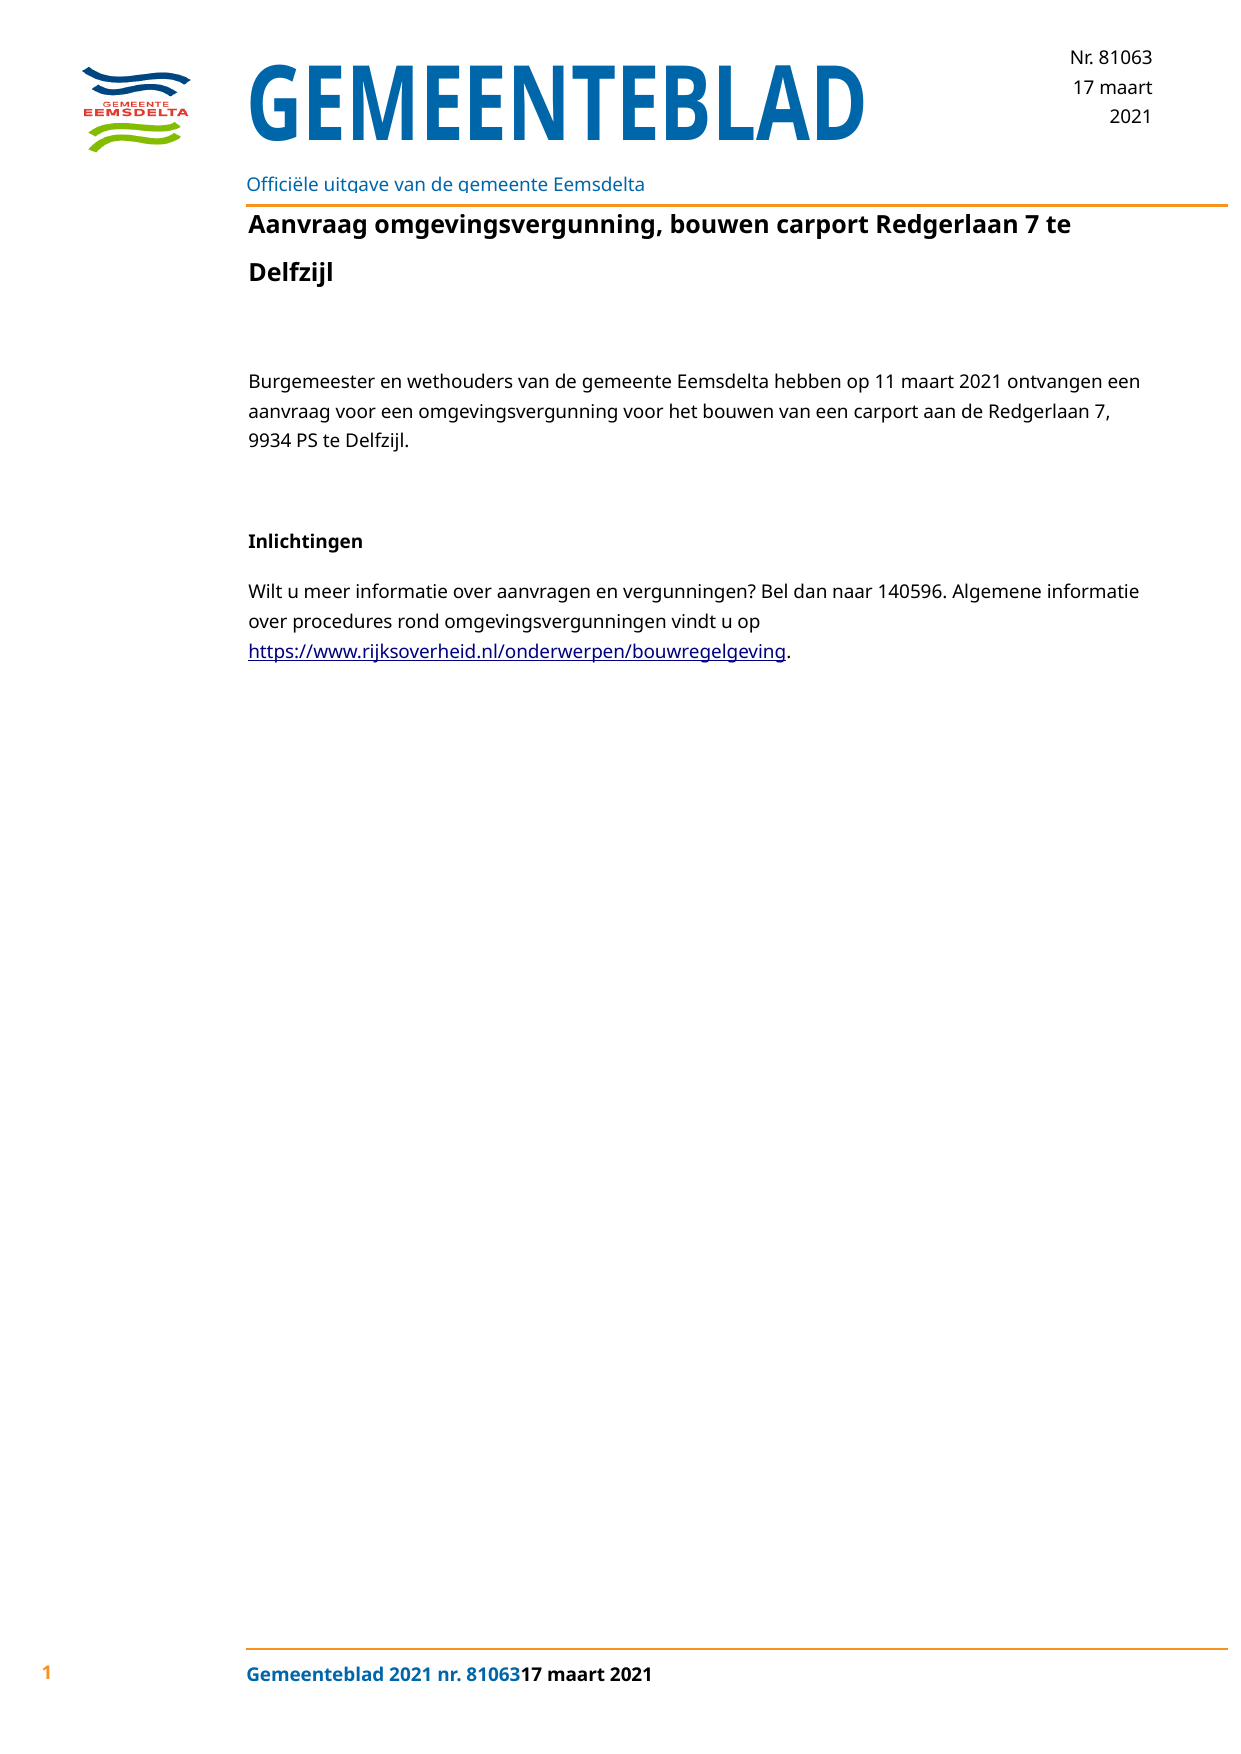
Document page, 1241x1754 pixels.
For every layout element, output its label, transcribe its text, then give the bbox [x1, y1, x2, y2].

text Burgemeester en wethouders van de gemeente Eemsdelta hebben op 11 maart 2021 ontvangen een aanvraag voor een omgevingsvergunning voor het bouwen van een carport aan de Redgerlaan 7, 9934 PS te Delfzijl. [248, 368, 1152, 453]
text Aanvraag omgevingsvergunning, bouwen carport Redgerlaan 7 te Delfzijl [248, 207, 1152, 288]
text Wilt u meer informatie over aanvragen en vergunningen? Bel dan naar 140596. Algemene informatie over procedures rond omgevingsvergunningen vindt u op https://www.rijksoverheid.nl/onderwerpen/bouwregelgeving. [248, 579, 1152, 664]
picture [41, 47, 231, 172]
text Inlichtingen [248, 528, 1152, 554]
